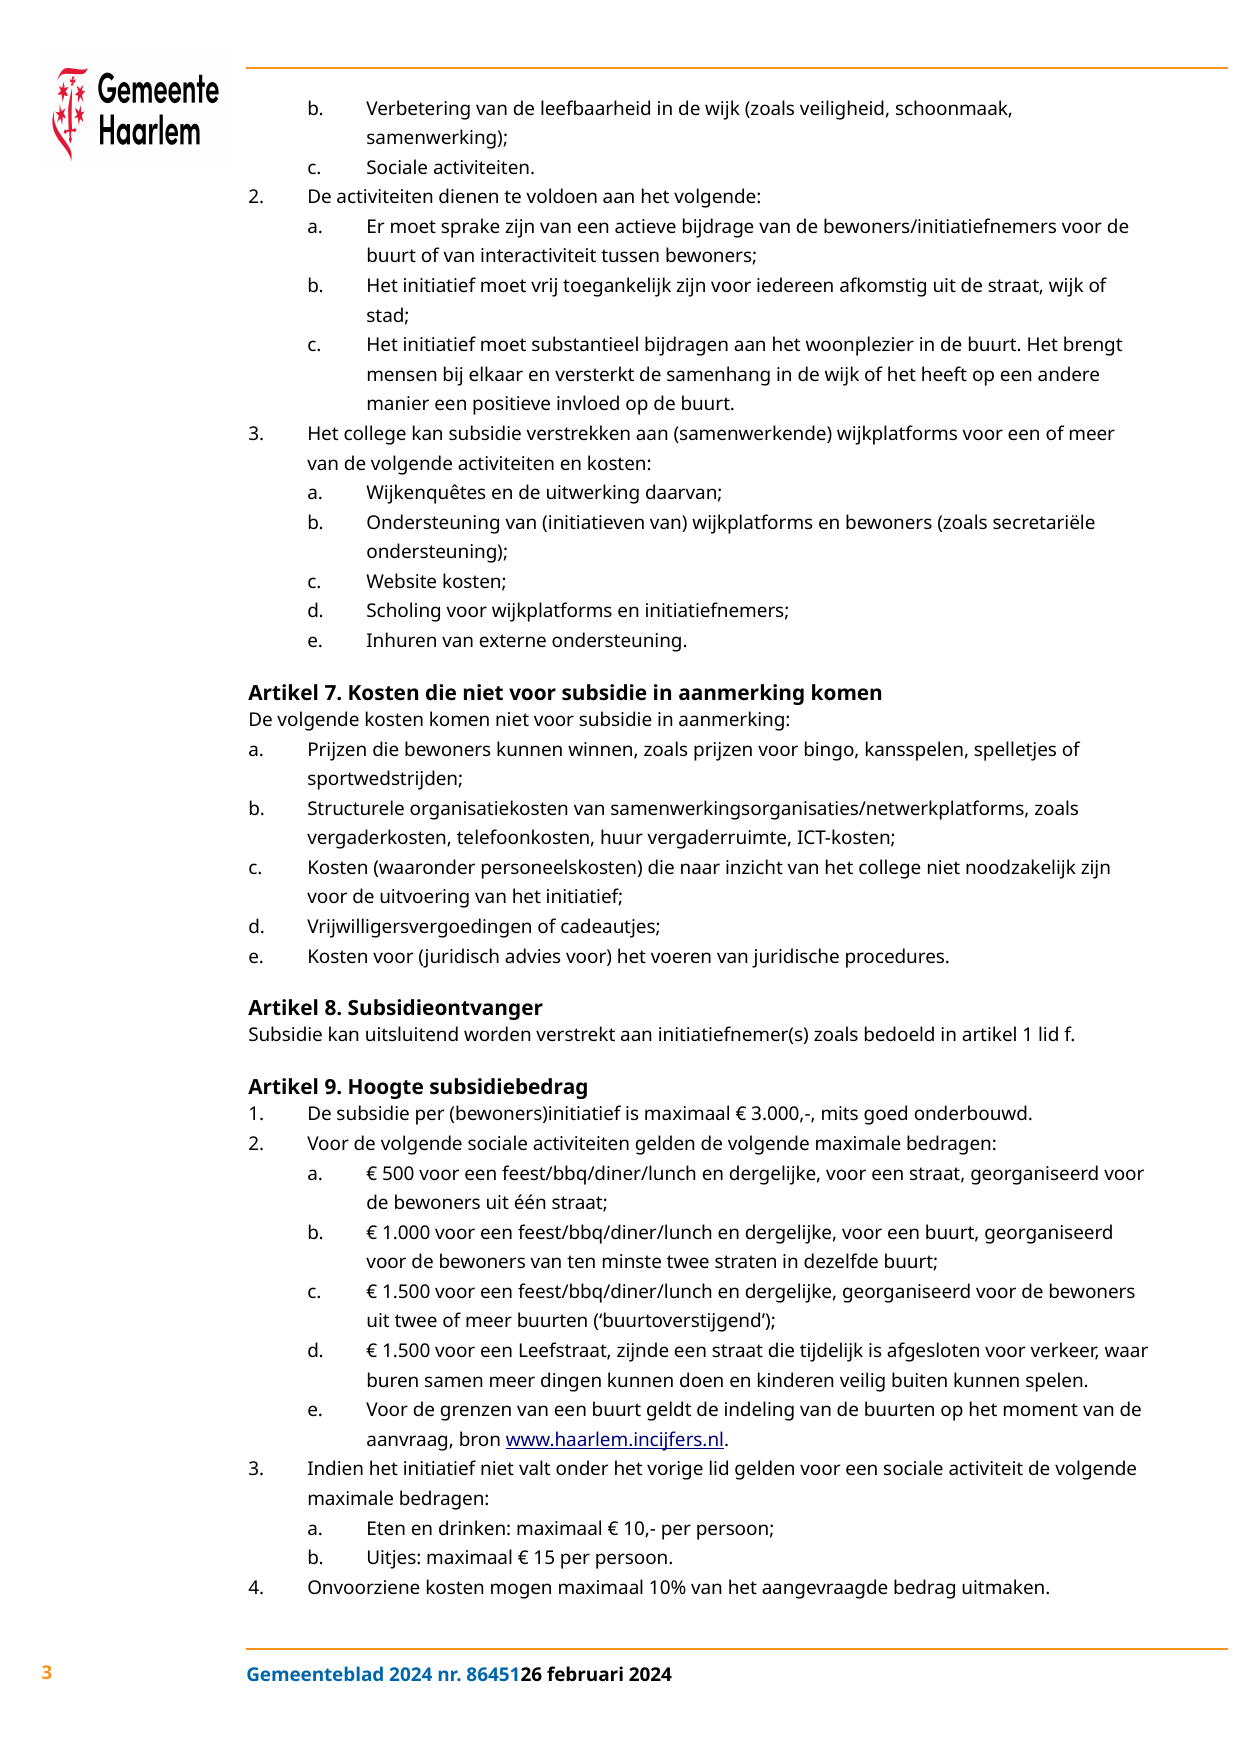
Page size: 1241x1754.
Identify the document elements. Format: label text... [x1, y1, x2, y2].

list Onvoorziene kosten mogen maximaal 10% van het aangevraagde bedrag uitmaken. [248, 1574, 1152, 1599]
list Prijzen die bewoners kunnen winnen, zoals prijzen voor bingo, kansspelen, spelletjes of sportwedstrijden; [248, 736, 1152, 791]
list € 1.500 voor een feest/bbq/diner/lunch en dergelijke, georganiseerd voor de bewoners uit twee of meer buurten (‘buurtoverstijgend’); [307, 1278, 1152, 1333]
list Website kosten; [307, 568, 1152, 594]
list De subsidie per (bewoners)initiatief is maximaal € 3.000,-, mits goed onderbouwd. [248, 1101, 1152, 1126]
text Artikel 9. Hoogte subsidiebedrag [248, 1072, 1152, 1101]
text De volgende kosten komen niet voor subsidie in aanmerking: [248, 706, 1152, 732]
list Wijkenquêtes en de uitwerking daarvan; [307, 479, 1152, 505]
list Het initiatief moet vrij toegankelijk zijn voor iedereen afkomstig uit de straat, wijk of stad; [307, 272, 1152, 328]
list € 1.000 voor een feest/bbq/diner/lunch en dergelijke, voor een buurt, georganiseerd voor de bewoners van ten minste twee straten in dezelfde buurt; [307, 1219, 1152, 1274]
list Structurele organisatiekosten van samenwerkingsorganisaties/netwerkplatforms, zoals vergaderkosten, telefoonkosten, huur vergaderruimte, ICT-kosten; [248, 795, 1152, 850]
list Eten en drinken: maximaal € 10,- per persoon; [307, 1515, 1152, 1540]
text Artikel 8. Subsidieontvanger [248, 993, 1152, 1022]
list Verbetering van de leefbaarheid in de wijk (zoals veiligheid, schoonmaak, samenwerking); [307, 95, 1152, 150]
list Scholing voor wijkplatforms en initiatiefnemers; [307, 598, 1152, 623]
list € 500 voor een feest/bbq/diner/lunch en dergelijke, voor een straat, georganiseerd voor de bewoners uit één straat; [307, 1160, 1152, 1215]
list Sociale activiteiten. [307, 154, 1152, 180]
text Subsidie kan uitsluitend worden verstrekt aan initiatiefnemer(s) zoals bedoeld in artikel 1 lid f. [248, 1022, 1152, 1047]
list Kosten voor (juridisch advies voor) het voeren van juridische procedures. [248, 943, 1152, 968]
list Voor de volgende sociale activiteiten gelden de volgende maximale bedragen: [248, 1130, 1152, 1156]
list Er moet sprake zijn van een actieve bijdrage van de bewoners/initiatiefnemers voor de buurt of van interactiviteit tussen bewoners; [307, 213, 1152, 268]
list Het initiatief moet substantieel bijdragen aan het woonplezier in de buurt. Het brengt mensen bij elkaar en versterkt de samenhang in de wijk of het heeft op een andere manier een positieve invloed op de buurt. [307, 331, 1152, 416]
list De activiteiten dienen te voldoen aan het volgende: [248, 183, 1152, 209]
picture [41, 47, 231, 172]
list Uitjes: maximaal € 15 per persoon. [307, 1544, 1152, 1570]
list € 1.500 voor een Leefstraat, zijnde een straat die tijdelijk is afgesloten voor verkeer, waar buren samen meer dingen kunnen doen en kinderen veilig buiten kunnen spelen. [307, 1337, 1152, 1392]
list Indien het initiatief niet valt onder het vorige lid gelden voor een sociale activiteit de volgende maximale bedragen: [248, 1456, 1152, 1511]
list Vrijwilligersvergoedingen of cadeautjes; [248, 913, 1152, 939]
list Het college kan subsidie verstrekken aan (samenwerkende) wijkplatforms voor een of meer van de volgende activiteiten en kosten: [248, 420, 1152, 476]
list Inhuren van externe ondersteuning. [307, 627, 1152, 653]
text Artikel 7. Kosten die niet voor subsidie in aanmerking komen [248, 678, 1152, 706]
list Voor de grenzen van een buurt geldt de indeling van de buurten op het moment van de aanvraag, bron www.haarlem.incijfers.nl. [307, 1396, 1152, 1452]
list Kosten (waaronder personeelskosten) die naar inzicht van het college niet noodzakelijk zijn voor de uitvoering van het initiatief; [248, 854, 1152, 909]
list Ondersteuning van (initiatieven van) wijkplatforms en bewoners (zoals secretariële ondersteuning); [307, 509, 1152, 564]
